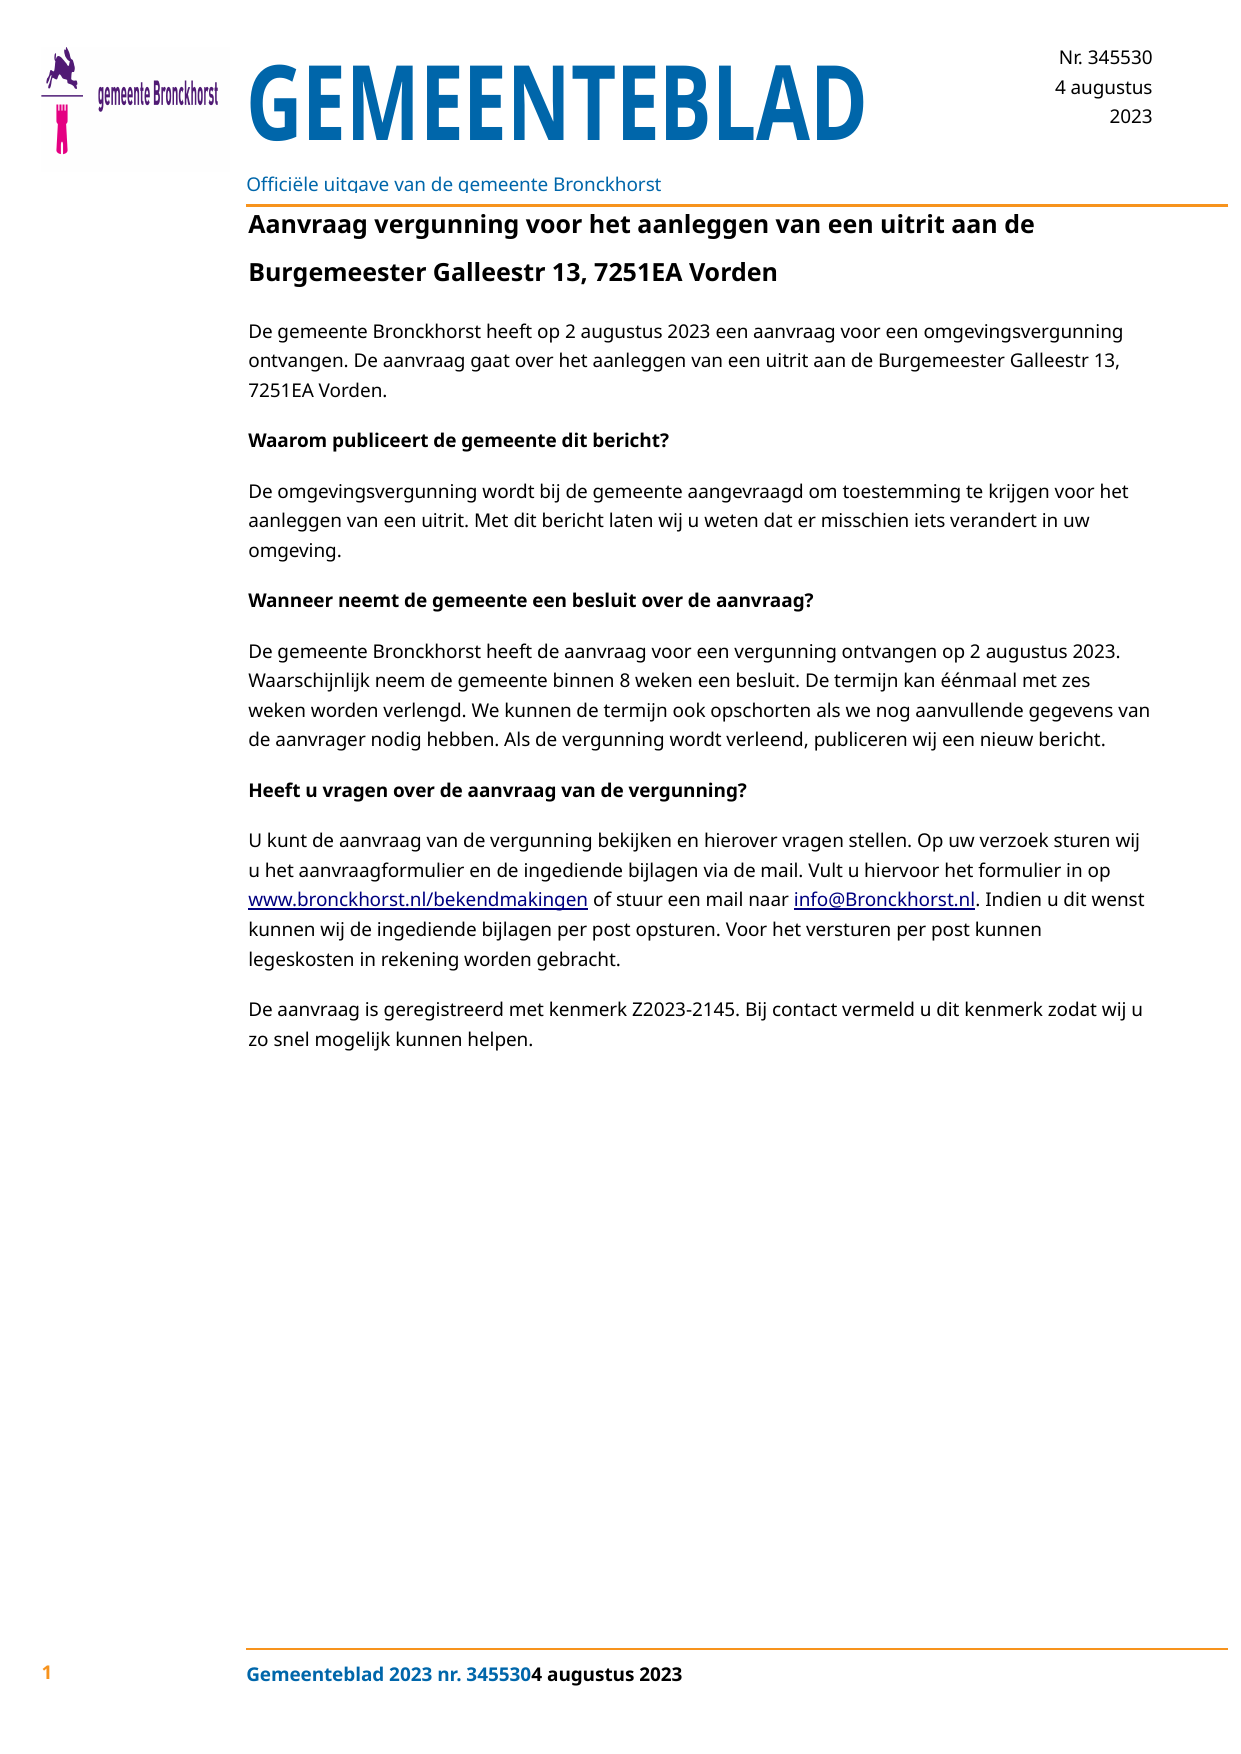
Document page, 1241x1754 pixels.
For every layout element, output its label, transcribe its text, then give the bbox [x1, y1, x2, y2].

text Heeft u vragen over de aanvraag van de vergunning? [248, 777, 1152, 803]
text Wanneer neemt de gemeente een besluit over de aanvraag? [248, 587, 1152, 613]
picture [41, 47, 231, 172]
text Aanvraag vergunning voor het aanleggen van een uitrit aan de Burgemeester Galleestr 13, 7251EA Vorden [248, 207, 1152, 288]
text De omgevingsvergunning wordt bij de gemeente aangevraagd om toestemming te krijgen voor het aanleggen van een uitrit. Met dit bericht laten wij u weten dat er misschien iets verandert in uw omgeving. [248, 478, 1152, 563]
text De gemeente Bronckhorst heeft op 2 augustus 2023 een aanvraag voor een omgevingsvergunning ontvangen. De aanvraag gaat over het aanleggen van een uitrit aan de Burgemeester Galleestr 13, 7251EA Vorden. [248, 318, 1152, 403]
text U kunt de aanvraag van de vergunning bekijken en hierover vragen stellen. Op uw verzoek sturen wij u het aanvraagformulier en de ingediende bijlagen via de mail. Vult u hiervoor het formulier in op www.bronckhorst.nl/bekendmakingen of stuur een mail naar info@Bronckhorst.nl. Indien u dit wenst kunnen wij de ingediende bijlagen per post opsturen. Voor het versturen per post kunnen legeskosten in rekening worden gebracht. [248, 827, 1152, 972]
text Waarom publiceert de gemeente dit bericht? [248, 427, 1152, 453]
text De gemeente Bronckhorst heeft de aanvraag voor een vergunning ontvangen op 2 augustus 2023. Waarschijnlijk neem de gemeente binnen 8 weken een besluit. De termijn kan éénmaal met zes weken worden verlengd. We kunnen de termijn ook opschorten als we nog aanvullende gegevens van de aanvrager nodig hebben. Als de vergunning wordt verleend, publiceren wij een nieuw bericht. [248, 638, 1152, 752]
text De aanvraag is geregistreerd met kenmerk Z2023-2145. Bij contact vermeld u dit kenmerk zodat wij u zo snel mogelijk kunnen helpen. [248, 996, 1152, 1052]
